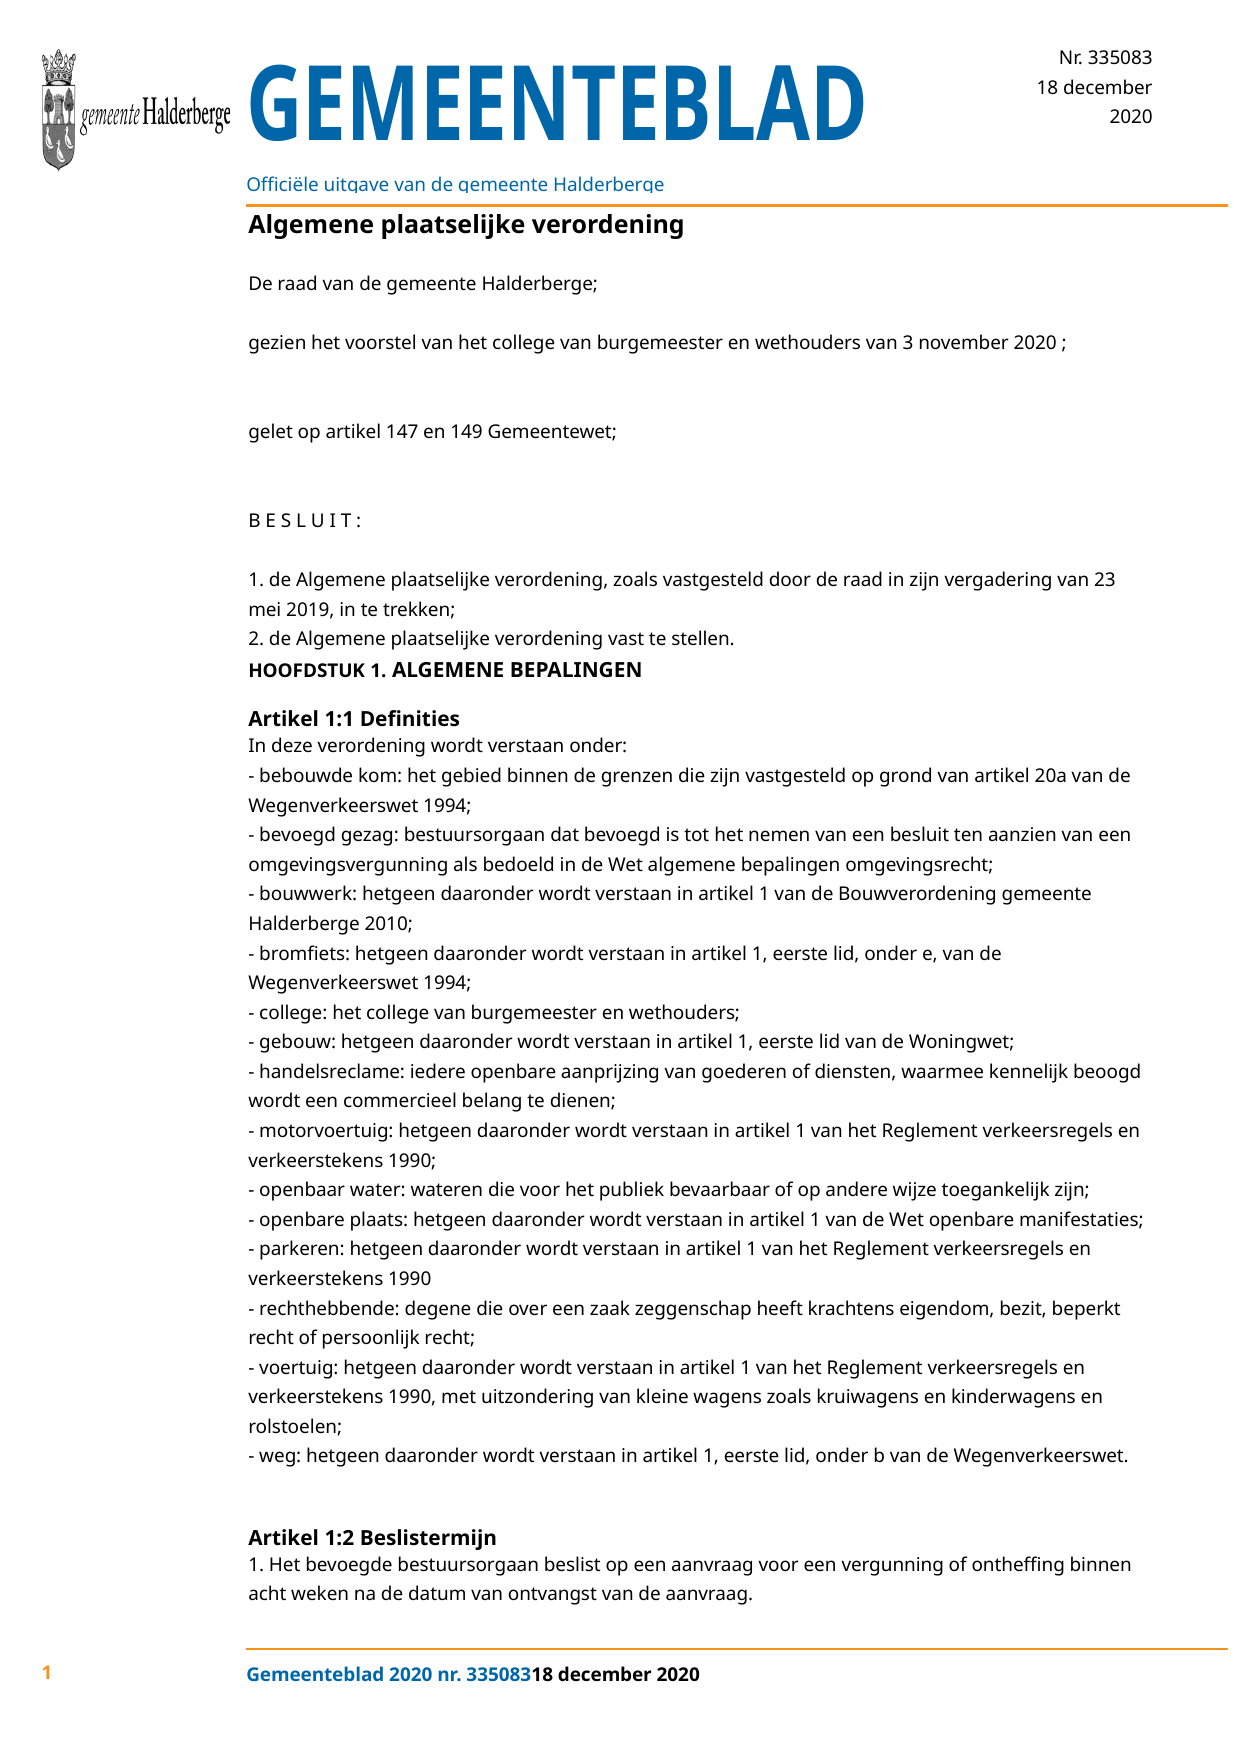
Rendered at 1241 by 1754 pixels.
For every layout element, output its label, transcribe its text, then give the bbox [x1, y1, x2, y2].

text - motorvoertuig: hetgeen daaronder wordt verstaan in artikel 1 van het Reglement verkeersregels en verkeerstekens 1990; [248, 1117, 1152, 1172]
text - openbaar water: wateren die voor het publiek bevaarbaar of op andere wijze toegankelijk zijn; [248, 1176, 1152, 1202]
text - rechthebbende: degene die over een zaak zeggenschap heeft krachtens eigendom, bezit, beperkt recht of persoonlijk recht; [248, 1295, 1152, 1350]
text - voertuig: hetgeen daaronder wordt verstaan in artikel 1 van het Reglement verkeersregels en verkeerstekens 1990, met uitzondering van kleine wagens zoals kruiwagens en kinderwagens en rolstoelen; [248, 1354, 1152, 1439]
text - bebouwde kom: het gebied binnen de grenzen die zijn vastgesteld op grond van artikel 20a van de Wegenverkeerswet 1994; [248, 762, 1152, 817]
text - openbare plaats: hetgeen daaronder wordt verstaan in artikel 1 van de Wet openbare manifestaties; [248, 1206, 1152, 1232]
text - parkeren: hetgeen daaronder wordt verstaan in artikel 1 van het Reglement verkeersregels en verkeerstekens 1990 [248, 1236, 1152, 1291]
text Algemene plaatselijke verordening [248, 207, 1152, 241]
text B E S L U I T : [248, 507, 1152, 533]
text - gebouw: hetgeen daaronder wordt verstaan in artikel 1, eerste lid van de Woningwet; [248, 1028, 1152, 1054]
text - college: het college van burgemeester en wethouders; [248, 999, 1152, 1024]
text HOOFDSTUK 1. ALGEMENE BEPALINGEN [248, 655, 1152, 683]
text gelet op artikel 147 en 149 Gemeentewet; [248, 418, 1152, 444]
text De raad van de gemeente Halderberge; [248, 270, 1152, 296]
picture [41, 47, 231, 172]
text - weg: hetgeen daaronder wordt verstaan in artikel 1, eerste lid, onder b van de Wegenverkeerswet. [248, 1443, 1152, 1468]
text 2. de Algemene plaatselijke verordening vast te stellen. [248, 625, 1152, 651]
text - bromfiets: hetgeen daaronder wordt verstaan in artikel 1, eerste lid, onder e, van de Wegenverkeerswet 1994; [248, 940, 1152, 995]
text 1. Het bevoegde bestuursorgaan beslist op een aanvraag voor een vergunning of ontheffing binnen acht weken na de datum van ontvangst van de aanvraag. [248, 1551, 1152, 1606]
text Artikel 1:2 Beslistermijn [248, 1523, 1152, 1551]
text 1. de Algemene plaatselijke verordening, zoals vastgesteld door de raad in zijn vergadering van 23 mei 2019, in te trekken; [248, 566, 1152, 621]
text gezien het voorstel van het college van burgemeester en wethouders van 3 november 2020 ; [248, 329, 1152, 355]
text - bouwwerk: hetgeen daaronder wordt verstaan in artikel 1 van de Bouwverordening gemeente Halderberge 2010; [248, 881, 1152, 936]
text Artikel 1:1 Definities [248, 704, 1152, 733]
text - handelsreclame: iedere openbare aanprijzing van goederen of diensten, waarmee kennelijk beoogd wordt een commercieel belang te dienen; [248, 1058, 1152, 1113]
text In deze verordening wordt verstaan onder: [248, 733, 1152, 758]
text - bevoegd gezag: bestuursorgaan dat bevoegd is tot het nemen van een besluit ten aanzien van een omgevingsvergunning als bedoeld in de Wet algemene bepalingen omgevingsrecht; [248, 821, 1152, 877]
